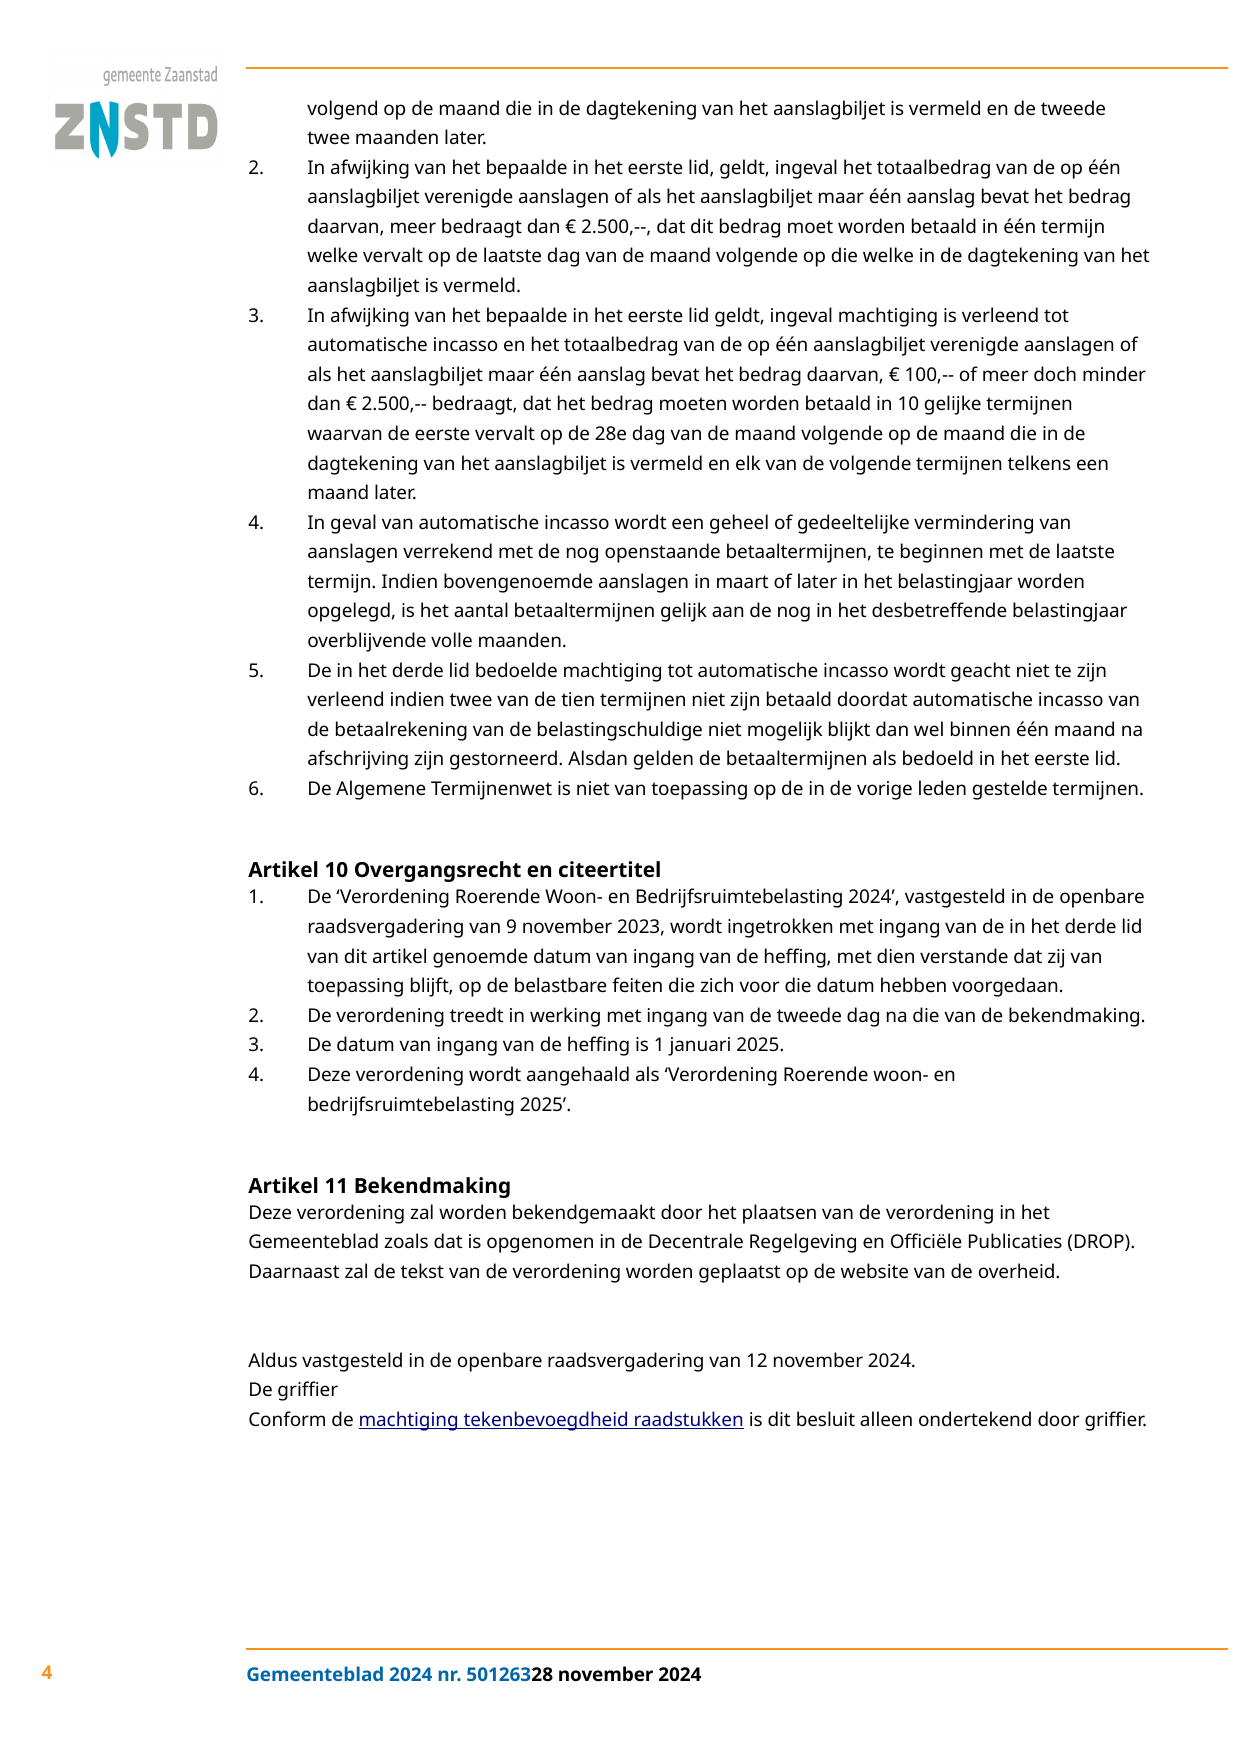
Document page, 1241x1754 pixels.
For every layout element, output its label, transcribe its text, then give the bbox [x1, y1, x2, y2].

list Deze verordening wordt aangehaald als ‘Verordening Roerende woon- en bedrijfsruimtebelasting 2025’. [248, 1061, 1152, 1116]
text Deze verordening zal worden bekendgemaakt door het plaatsen van de verordening in het Gemeenteblad zoals dat is opgenomen in de Decentrale Regelgeving en Officiële Publicaties (DROP). Daarnaast zal de tekst van de verordening worden geplaatst op de website van de overheid. [248, 1199, 1152, 1284]
text Aldus vastgesteld in de openbare raadsvergadering van 12 november 2024. [248, 1347, 1152, 1373]
picture [41, 47, 231, 172]
list De ‘Verordening Roerende Woon- en Bedrijfsruimtebelasting 2024’, vastgesteld in de openbare raadsvergadering van 9 november 2023, wordt ingetrokken met ingang van de in het derde lid van dit artikel genoemde datum van ingang van de heffing, met dien verstande dat zij van toepassing blijft, op de belastbare feiten die zich voor die datum hebben voorgedaan. [248, 884, 1152, 998]
list De verordening treedt in werking met ingang van de tweede dag na die van de bekendmaking. [248, 1002, 1152, 1028]
list In afwijking van het bepaalde in het eerste lid geldt, ingeval machtiging is verleend tot automatische incasso en het totaalbedrag van de op één aanslagbiljet verenigde aanslagen of als het aanslagbiljet maar één aanslag bevat het bedrag daarvan, € 100,-- of meer doch minder dan € 2.500,-- bedraagt, dat het bedrag moeten worden betaald in 10 gelijke termijnen waarvan de eerste vervalt op de 28e dag van de maand volgende op de maand die in de dagtekening van het aanslagbiljet is vermeld en elk van de volgende termijnen telkens een maand later. [248, 302, 1152, 505]
list De Algemene Termijnenwet is niet van toepassing op de in de vorige leden gestelde termijnen. [248, 775, 1152, 801]
text De griffier [248, 1377, 1152, 1402]
list In afwijking van het bepaalde in het eerste lid, geldt, ingeval het totaalbedrag van de op één aanslagbiljet verenigde aanslagen of als het aanslagbiljet maar één aanslag bevat het bedrag daarvan, meer bedraagt dan € 2.500,--, dat dit bedrag moet worden betaald in één termijn welke vervalt op de laatste dag van de maand volgende op die welke in de dagtekening van het aanslagbiljet is vermeld. [248, 154, 1152, 298]
list volgend op de maand die in de dagtekening van het aanslagbiljet is vermeld en de tweede twee maanden later. [248, 95, 1152, 150]
list In geval van automatische incasso wordt een geheel of gedeeltelijke vermindering van aanslagen verrekend met de nog openstaande betaaltermijnen, te beginnen met de laatste termijn. Indien bovengenoemde aanslagen in maart of later in het belastingjaar worden opgelegd, is het aantal betaaltermijnen gelijk aan de nog in het desbetreffende belastingjaar overblijvende volle maanden. [248, 509, 1152, 653]
text Conform de machtiging tekenbevoegdheid raadstukken is dit besluit alleen ondertekend door griffier. [248, 1406, 1152, 1432]
text Artikel 10 Overgangsrecht en citeertitel [248, 855, 1152, 884]
list De in het derde lid bedoelde machtiging tot automatische incasso wordt geacht niet te zijn verleend indien twee van de tien termijnen niet zijn betaald doordat automatische incasso van de betaalrekening van de belastingschuldige niet mogelijk blijkt dan wel binnen één maand na afschrijving zijn gestorneerd. Alsdan gelden de betaaltermijnen als bedoeld in het eerste lid. [248, 657, 1152, 771]
list De datum van ingang van de heffing is 1 januari 2025. [248, 1032, 1152, 1057]
text Artikel 11 Bekendmaking [248, 1171, 1152, 1199]
